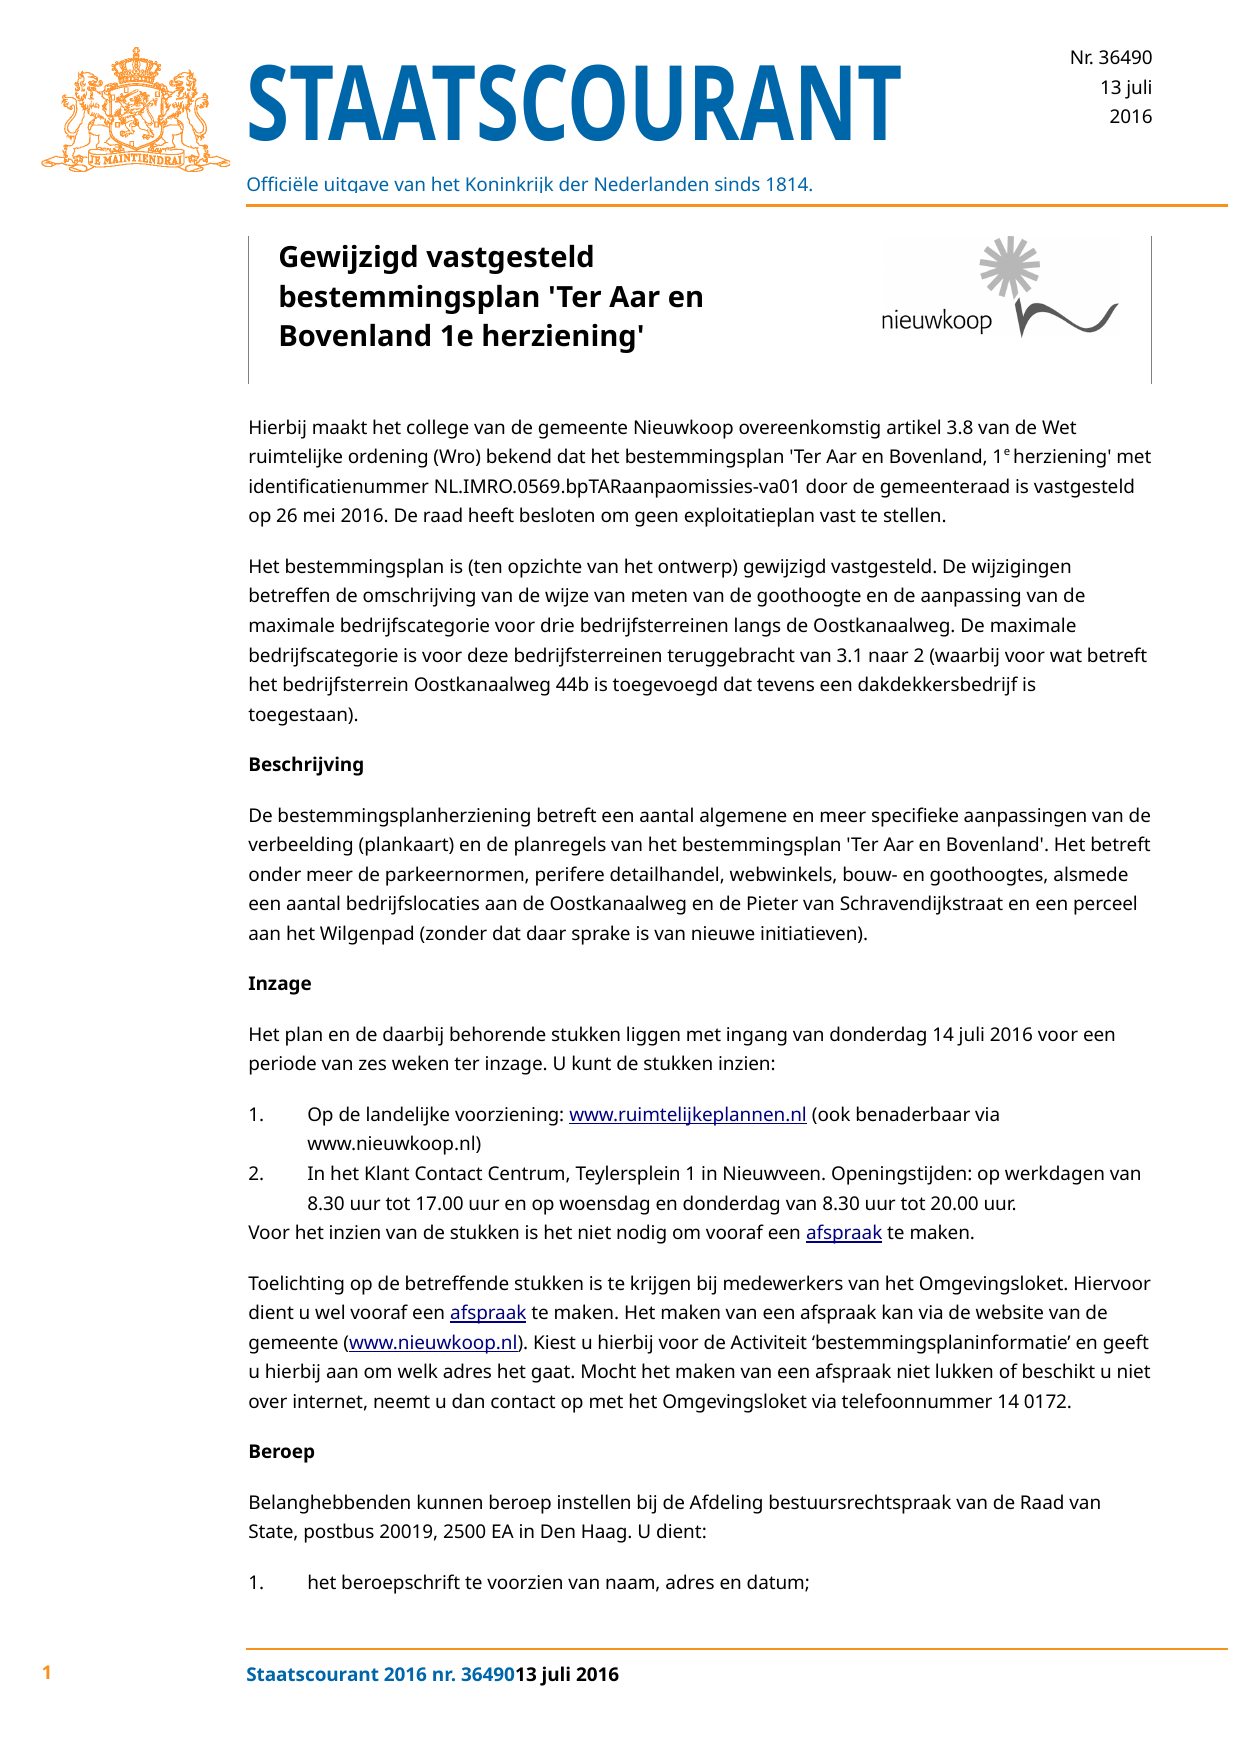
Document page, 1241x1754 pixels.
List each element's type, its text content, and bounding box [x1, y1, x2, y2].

picture [882, 236, 1119, 338]
text Beschrijving [248, 751, 1152, 777]
text Hierbij maakt het college van de gemeente Nieuwkoop overeenkomstig artikel 3.8 van de Wet ruimtelijke ordening (Wro) bekend dat het bestemmingsplan 'Ter Aar en Bovenland, 1e herziening' met identificatie­nummer NL.IMRO.0569.bpTARaanpaomissies-va01 door de gemeenteraad is vastgesteld op 26 mei 2016. De raad heeft besloten om geen exploitatieplan vast te stellen. [248, 414, 1152, 528]
text Het bestemmingsplan is (ten opzichte van het ontwerp) gewijzigd vastgesteld. De wijzigingen betreffen de omschrijving van de wijze van meten van de goothoogte en de aanpassing van de maximale bedrijfscategorie voor drie bedrijfsterreinen langs de Oostkanaalweg. De maximale bedrijfscategorie is voor deze bedrijfsterreinen teruggebracht van 3.1 naar 2 (waarbij voor wat betreft het bedrijfsterrein Oostkanaalweg 44b is toegevoegd dat tevens een dakdekkersbedrijf is toegestaan). [248, 553, 1152, 727]
text De bestemmingsplanherziening betreft een aantal algemene en meer specifieke aanpassingen van de verbeelding (plankaart) en de planregels van het bestemmingsplan 'Ter Aar en Bovenland'. Het betreft onder meer de parkeernormen, perifere detailhandel, webwinkels, bouw- en goothoogtes, alsmede een aantal bedrijfslocaties aan de Oostkanaalweg en de Pieter van Schravendijkstraat en een perceel aan het Wilgenpad (zonder dat daar sprake is van nieuwe initiatieven). [248, 802, 1152, 946]
list In het Klant Contact Centrum, Teylersplein 1 in Nieuwveen. Openingstijden: op werk­dagen van 8.30 uur tot 17.00 uur en op woensdag en donderdag van 8.30 uur tot 20.00 uur. [248, 1160, 1152, 1216]
table_header [850, 236, 1151, 384]
text Het plan en de daarbij behorende stukken liggen met ingang van donderdag 14 juli 2016 voor een periode van zes weken ter inzage. U kunt de stukken inzien: [248, 1021, 1152, 1076]
text Toelichtin­g op de betreffende stukken is te krijgen bij medewerkers van het Omgevingsloket. Hiervoor dient u wel vooraf een afspraak te maken. Het maken van een afspraak kan via de website van de gemeente (www.nieuwkoop.nl). Kiest u hierbij voor de Activiteit ‘bestemmingsplaninformatie’ en geeft u hierbij aan om welk adres het gaat. Mocht het maken van een afspraak niet lukken of beschikt u niet over internet, neemt u dan contact op met het Omgevingsloket via telefoonnummer 14 0172. [248, 1270, 1152, 1414]
list het beroepschrift te voorzien van naam, adres en datum; [248, 1569, 1152, 1595]
text Belanghebbenden kunnen beroep instellen bij de Afdeling bestuursrechtspraak van de Raad van State, postbus 20019, 2500 EA in Den Haag. U dient: [248, 1489, 1152, 1544]
text Beroep [248, 1438, 1152, 1464]
list Op de landelijke voorziening: www.ruimtelijkeplannen.nl (ook benaderbaar via www.nieuwkoop.nl) [248, 1101, 1152, 1156]
text Inzage [248, 971, 1152, 996]
table_header Gewijzigd vastgesteld bestemmingsplan 'Ter Aar en Bovenland 1e herziening' [249, 236, 850, 384]
text Voor het inzien van de stukken is het niet nodig om vooraf een afspraak te maken. [248, 1219, 1152, 1245]
picture [41, 47, 231, 172]
